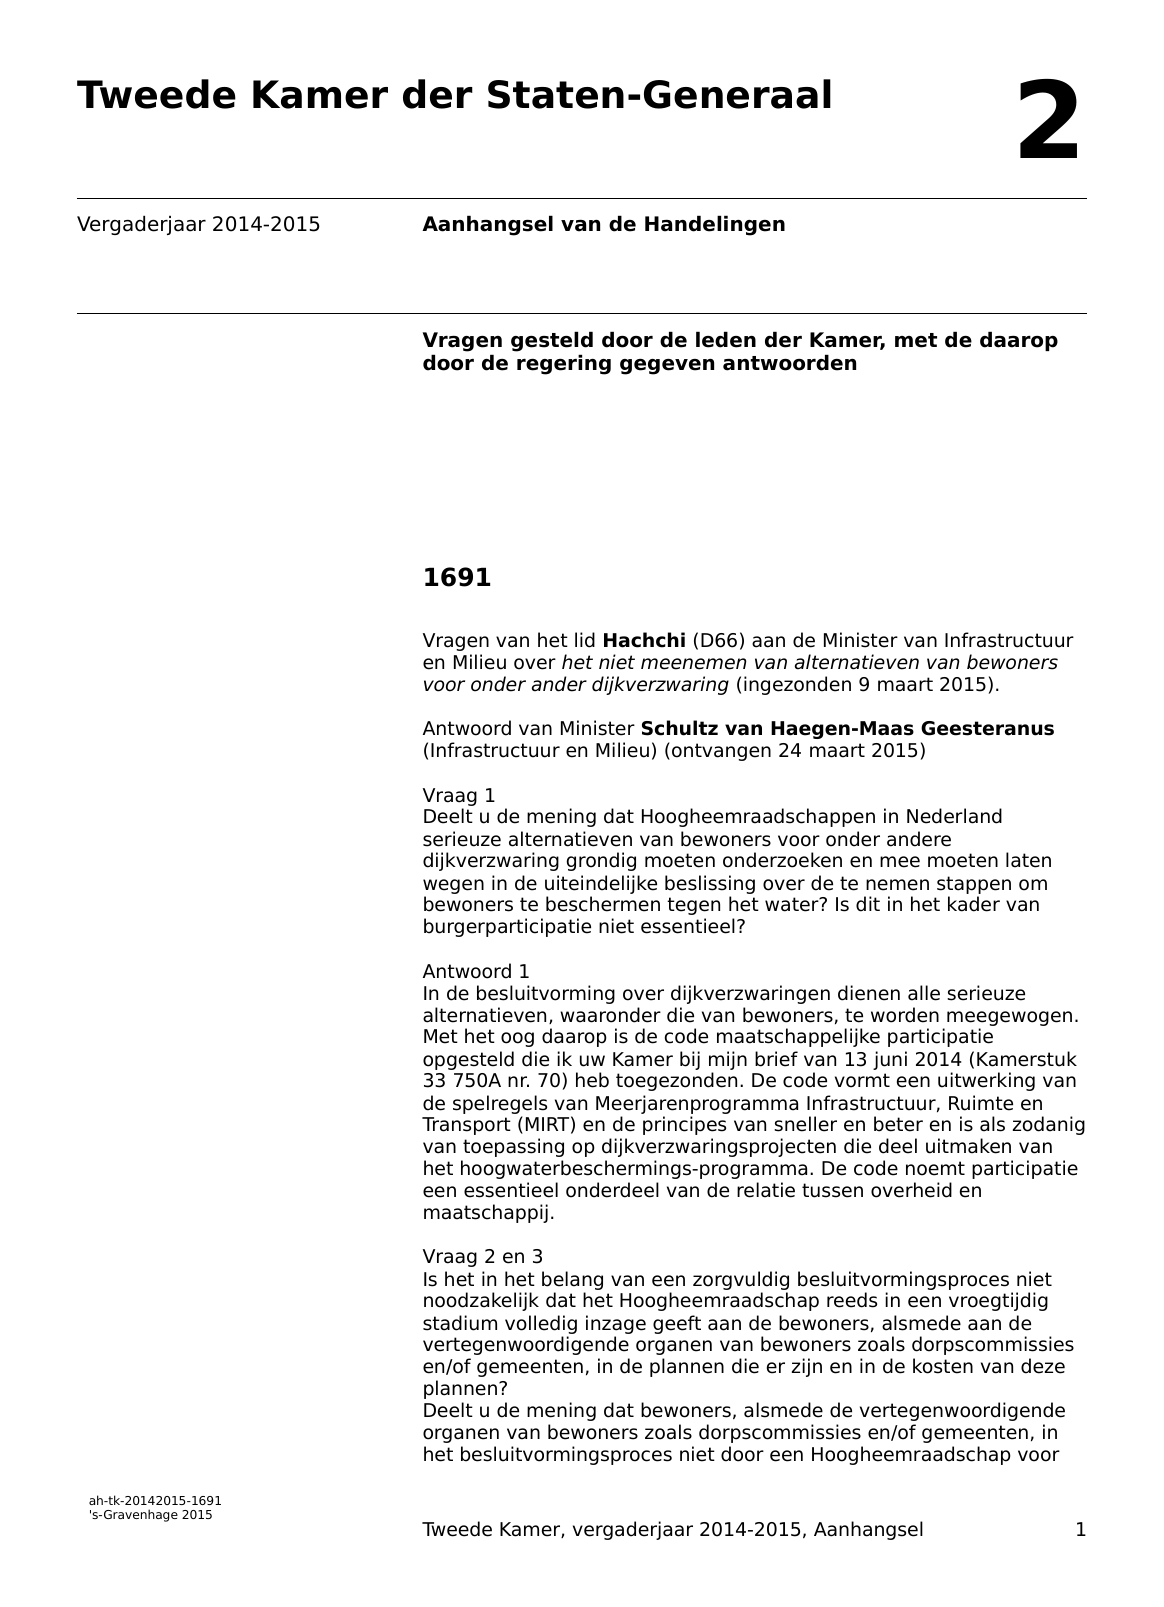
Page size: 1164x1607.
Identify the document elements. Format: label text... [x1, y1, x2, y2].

table_cell Aanhangsel van de Handelingen [422, 199, 1087, 313]
table_cell Vragen gesteld door de leden der Kamer, met de daarop door de regering gegeven antwoorden [422, 314, 1087, 375]
table_header Tweede Kamer der Staten-Generaal [77, 59, 886, 198]
text Vraag 2 en 3 [422, 1246, 1087, 1268]
text Deelt u de mening dat bewoners, alsmede de vertegenwoordigende organen van bewoners zoals dorpscommissies en/of gemeenten, in het besluitvormingsproces niet door een Hoogheemraadschap voor [422, 1400, 1087, 1466]
text 's-Gravenhage 2015 [88, 1508, 323, 1522]
text ah-tk-20142015-1691 [88, 1494, 323, 1508]
text Vragen van het lid Hachchi (D66) aan de Minister van Infrastructuur en Milieu over het niet meenemen van alternatieven van bewoners voor onder ander dijkverzwaring (ingezonden 9 maart 2015). [422, 630, 1087, 696]
text Antwoord van Minister Schultz van Haegen-Maas Geesteranus (Infrastructuur en Milieu) (ontvangen 24 maart 2015) [422, 718, 1087, 762]
table_cell [77, 314, 422, 375]
table_header 2 [886, 59, 1087, 198]
text Vraag 1 [422, 784, 1087, 806]
text Deelt u de mening dat Hoogheemraadschappen in Nederland serieuze alternatieven van bewoners voor onder andere dijkverzwaring grondig moeten onderzoeken en mee moeten laten wegen in de uiteindelijke beslissing over de te nemen stappen om bewoners te beschermen tegen het water? Is dit in het kader van burgerparticipatie niet essentieel? [422, 806, 1087, 938]
text Antwoord 1 [422, 961, 1087, 982]
text 1691 [422, 563, 1087, 592]
text Is het in het belang van een zorgvuldig besluitvormingsproces niet noodzakelijk dat het Hoogheemraadschap reeds in een vroegtijdig stadium volledig inzage geeft aan de bewoners, alsmede aan de vertegenwoordigende organen van bewoners zoals dorpscommissies en/of gemeenten, in de plannen die er zijn en in de kosten van deze plannen? [422, 1268, 1087, 1400]
table_cell Vergaderjaar 2014-2015 [77, 199, 422, 313]
text In de besluitvorming over dijkverzwaringen dienen alle serieuze alternatieven, waaronder die van bewoners, te worden meegewogen. Met het oog daarop is de code maatschappelijke participatie opgesteld die ik uw Kamer bij mijn brief van 13 juni 2014 (Kamerstuk 33 750A nr. 70) heb toegezonden. De code vormt een uitwerking van de spelregels van Meerjarenprogramma Infrastructuur, Ruimte en Transport (MIRT) en de principes van sneller en beter en is als zodanig van toepassing op dijkverzwaringsprojecten die deel uitmaken van het hoogwaterbeschermings-programma. De code noemt participatie een essentieel onderdeel van de relatie tussen overheid en maatschappij. [422, 982, 1087, 1224]
